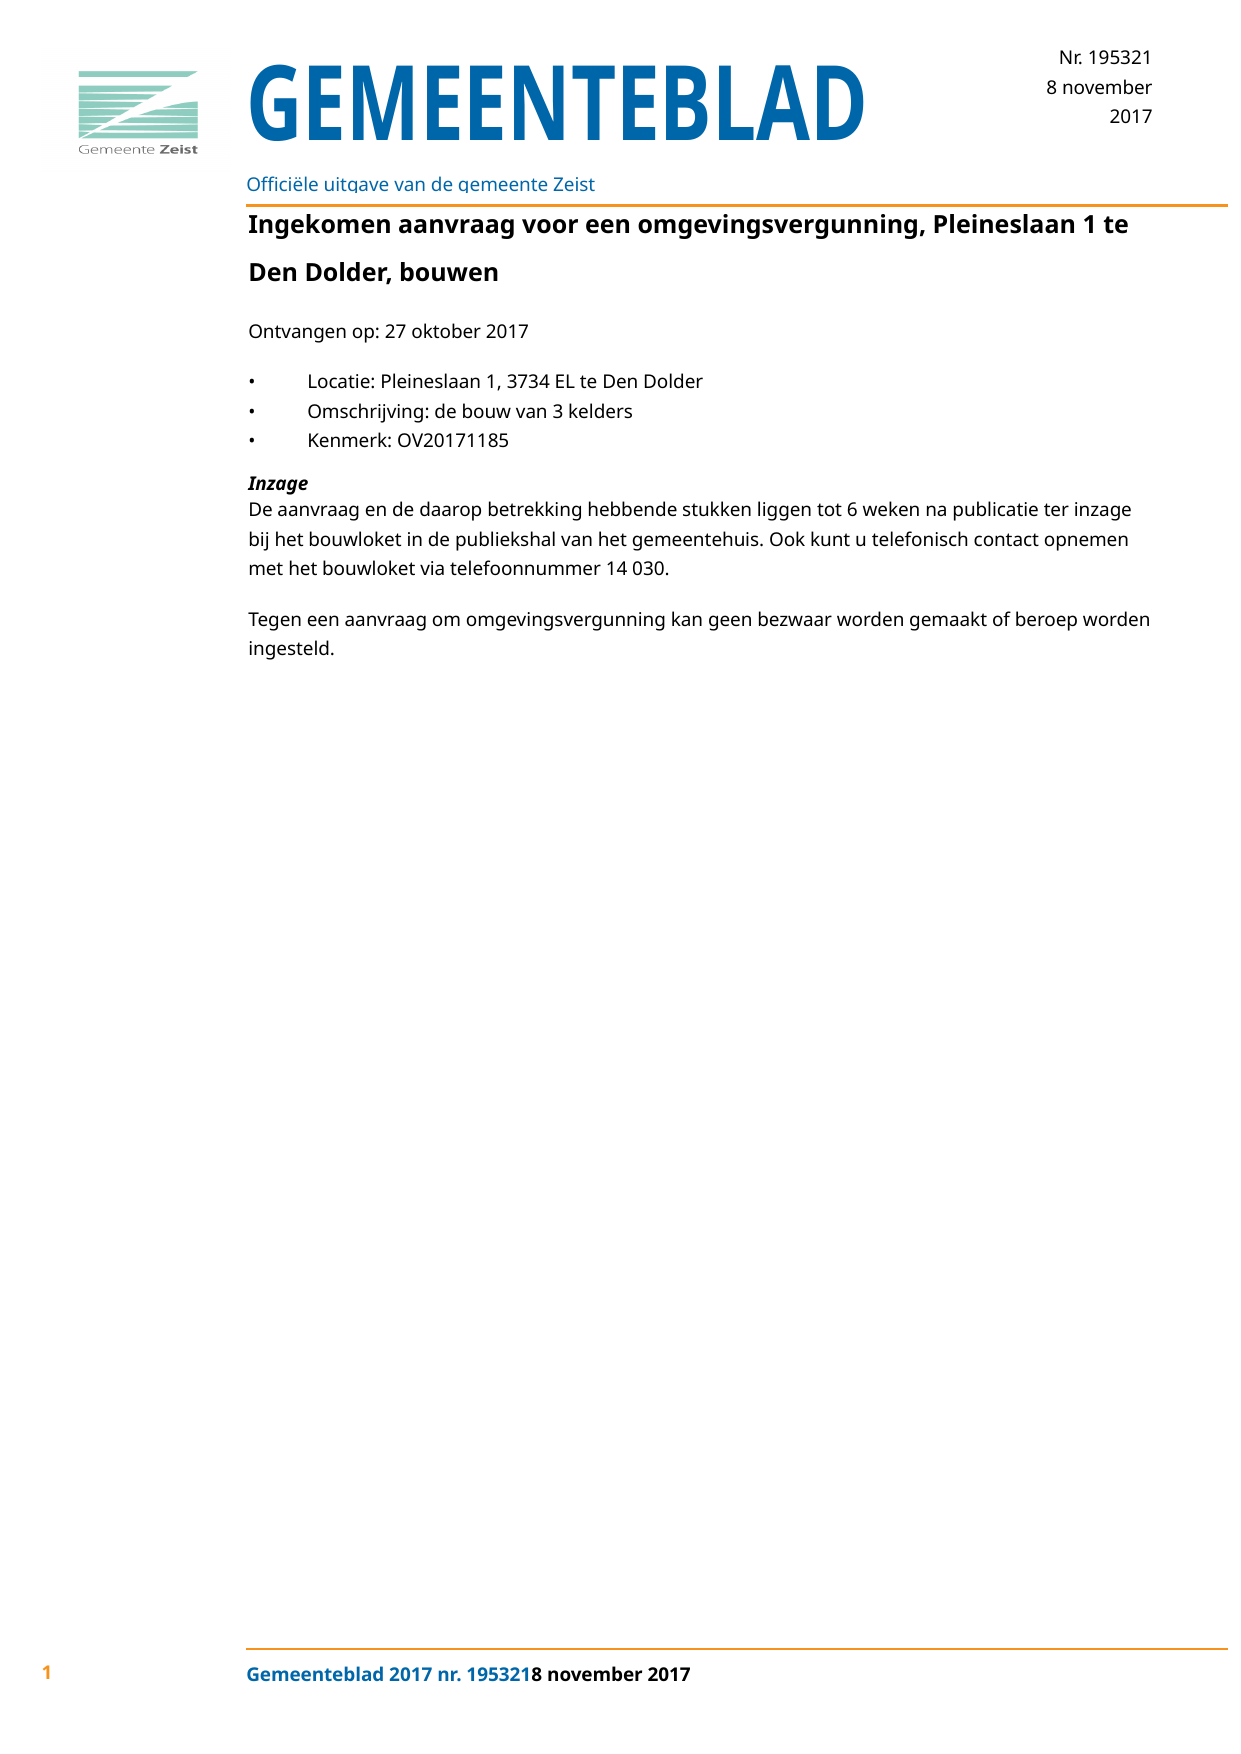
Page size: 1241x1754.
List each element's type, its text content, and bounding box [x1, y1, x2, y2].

list Omschrijving: de bouw van 3 kelders [248, 398, 1152, 424]
text Tegen een aanvraag om omgevingsvergunning kan geen bezwaar worden gemaakt of beroep worden ingesteld. [248, 606, 1152, 661]
text Ingekomen aanvraag voor een omgevingsvergunning, Pleineslaan 1 te Den Dolder, bouwen [248, 207, 1152, 288]
text Inzage [248, 471, 1152, 496]
list Kenmerk: OV20171185 [248, 427, 1152, 453]
list Locatie: Pleineslaan 1, 3734 EL te Den Dolder [248, 368, 1152, 394]
text De aanvraag en de daarop betrekking hebbende stukken liggen tot 6 weken na publicatie ter inzage bij het bouwloket in de publiekshal van het gemeentehuis. Ook kunt u telefonisch contact opnemen met het bouwloket via telefoonnummer 14 030. [248, 496, 1152, 581]
text Ontvangen op: 27 oktober 2017 [248, 318, 1152, 344]
picture [41, 47, 231, 172]
